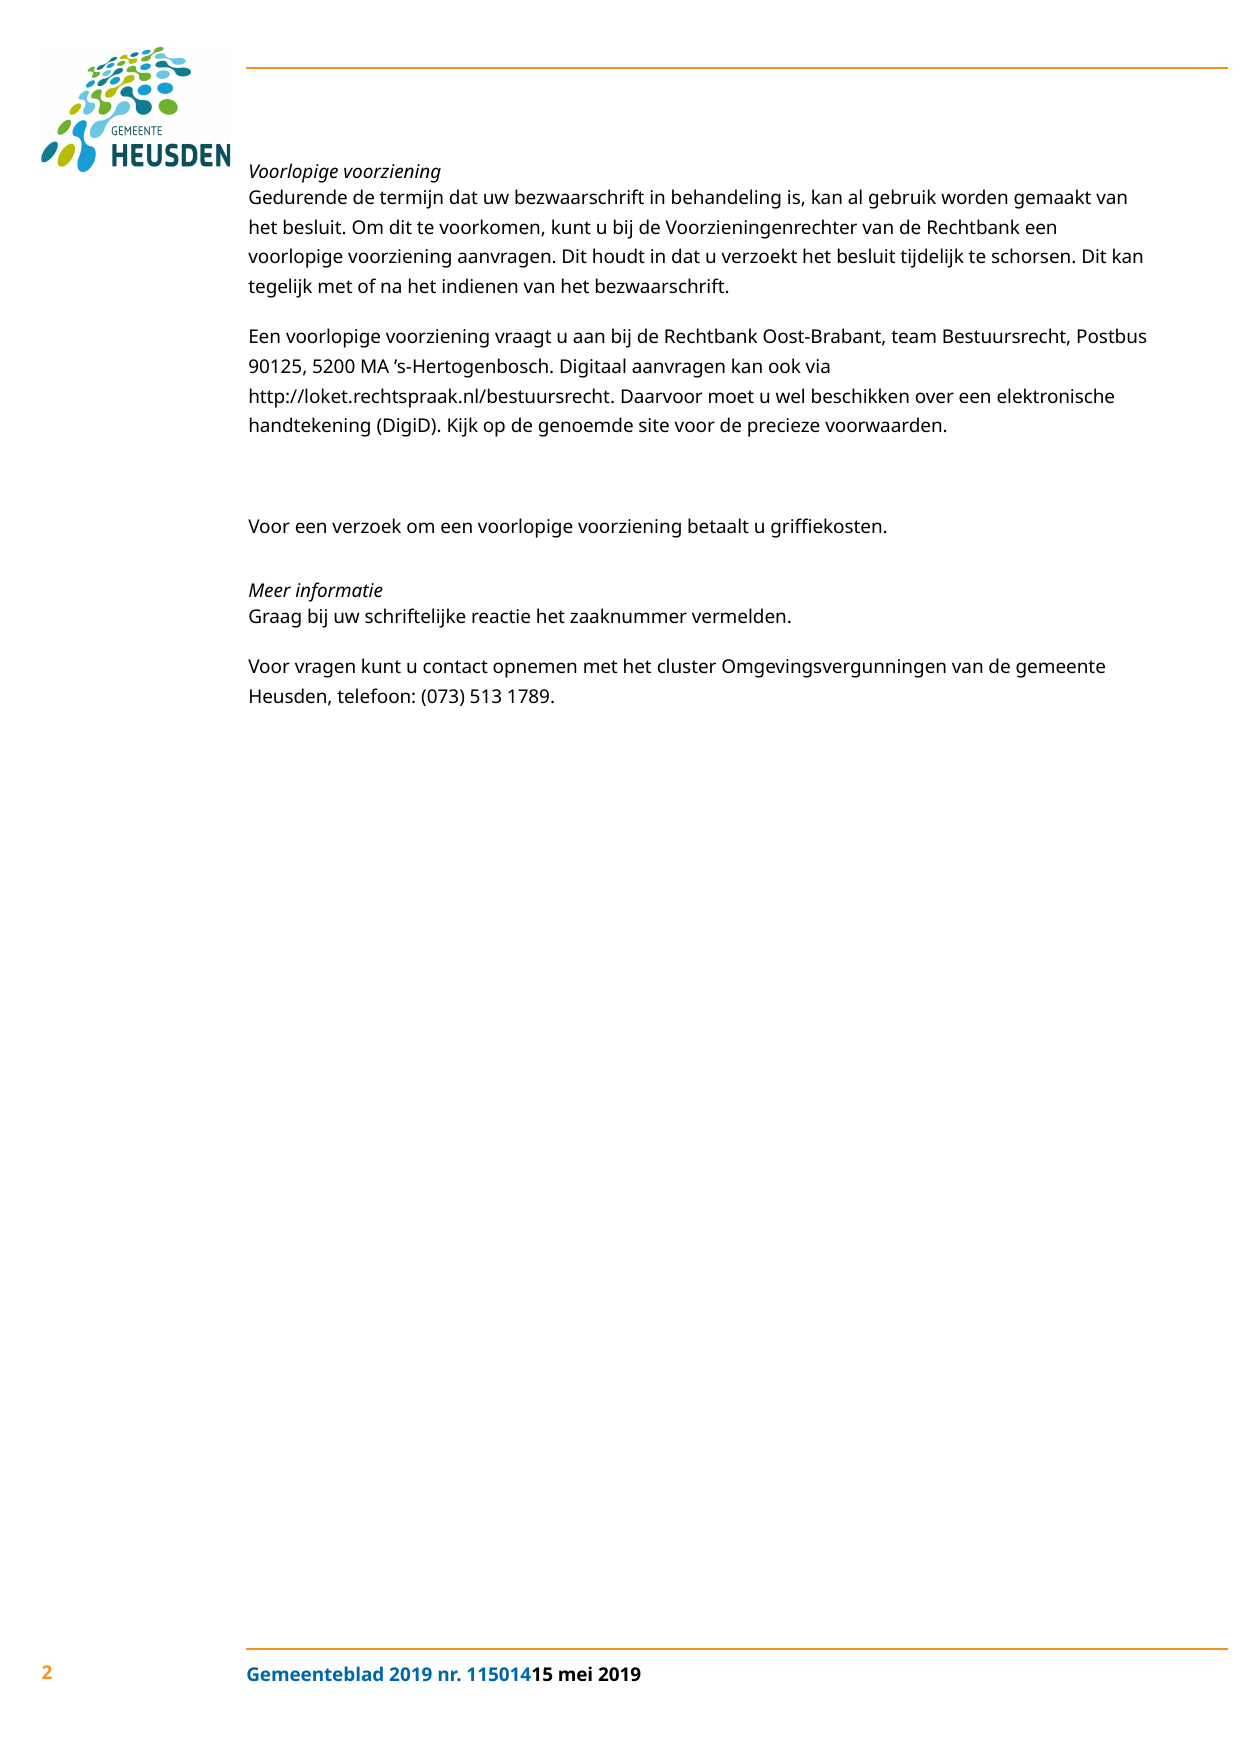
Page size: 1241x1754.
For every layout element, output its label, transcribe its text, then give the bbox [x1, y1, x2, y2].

text Voor vragen kunt u contact opnemen met het cluster Omgevingsvergunningen van de gemeente Heusden, telefoon: (073) 513 1789. [248, 653, 1152, 709]
text Gedurende de termijn dat uw bezwaarschrift in behandeling is, kan al gebruik worden gemaakt van het besluit. Om dit te voorkomen, kunt u bij de Voorzieningenrechter van de Rechtbank een voorlopige voorziening aanvragen. Dit houdt in dat u verzoekt het besluit tijdelijk te schorsen. Dit kan tegelijk met of na het indienen van het bezwaarschrift. [248, 184, 1152, 299]
text Voorlopige voorziening [248, 159, 1152, 184]
text Graag bij uw schriftelijke reactie het zaaknummer vermelden. [248, 603, 1152, 629]
text Voor een verzoek om een voorlopige voorziening betaalt u griffiekosten. [248, 513, 1152, 539]
text Een voorlopige voorziening vraagt u aan bij de Rechtbank Oost-Brabant, team Bestuursrecht, Postbus 90125, 5200 MA ’s-Hertogenbosch. Digitaal aanvragen kan ook via http://loket.rechtspraak.nl/bestuursrecht. Daarvoor moet u wel beschikken over een elektronische handtekening (DigiD). Kijk op de genoemde site voor de precieze voorwaarden. [248, 324, 1152, 438]
picture [41, 47, 231, 172]
text Meer informatie [248, 577, 1152, 603]
